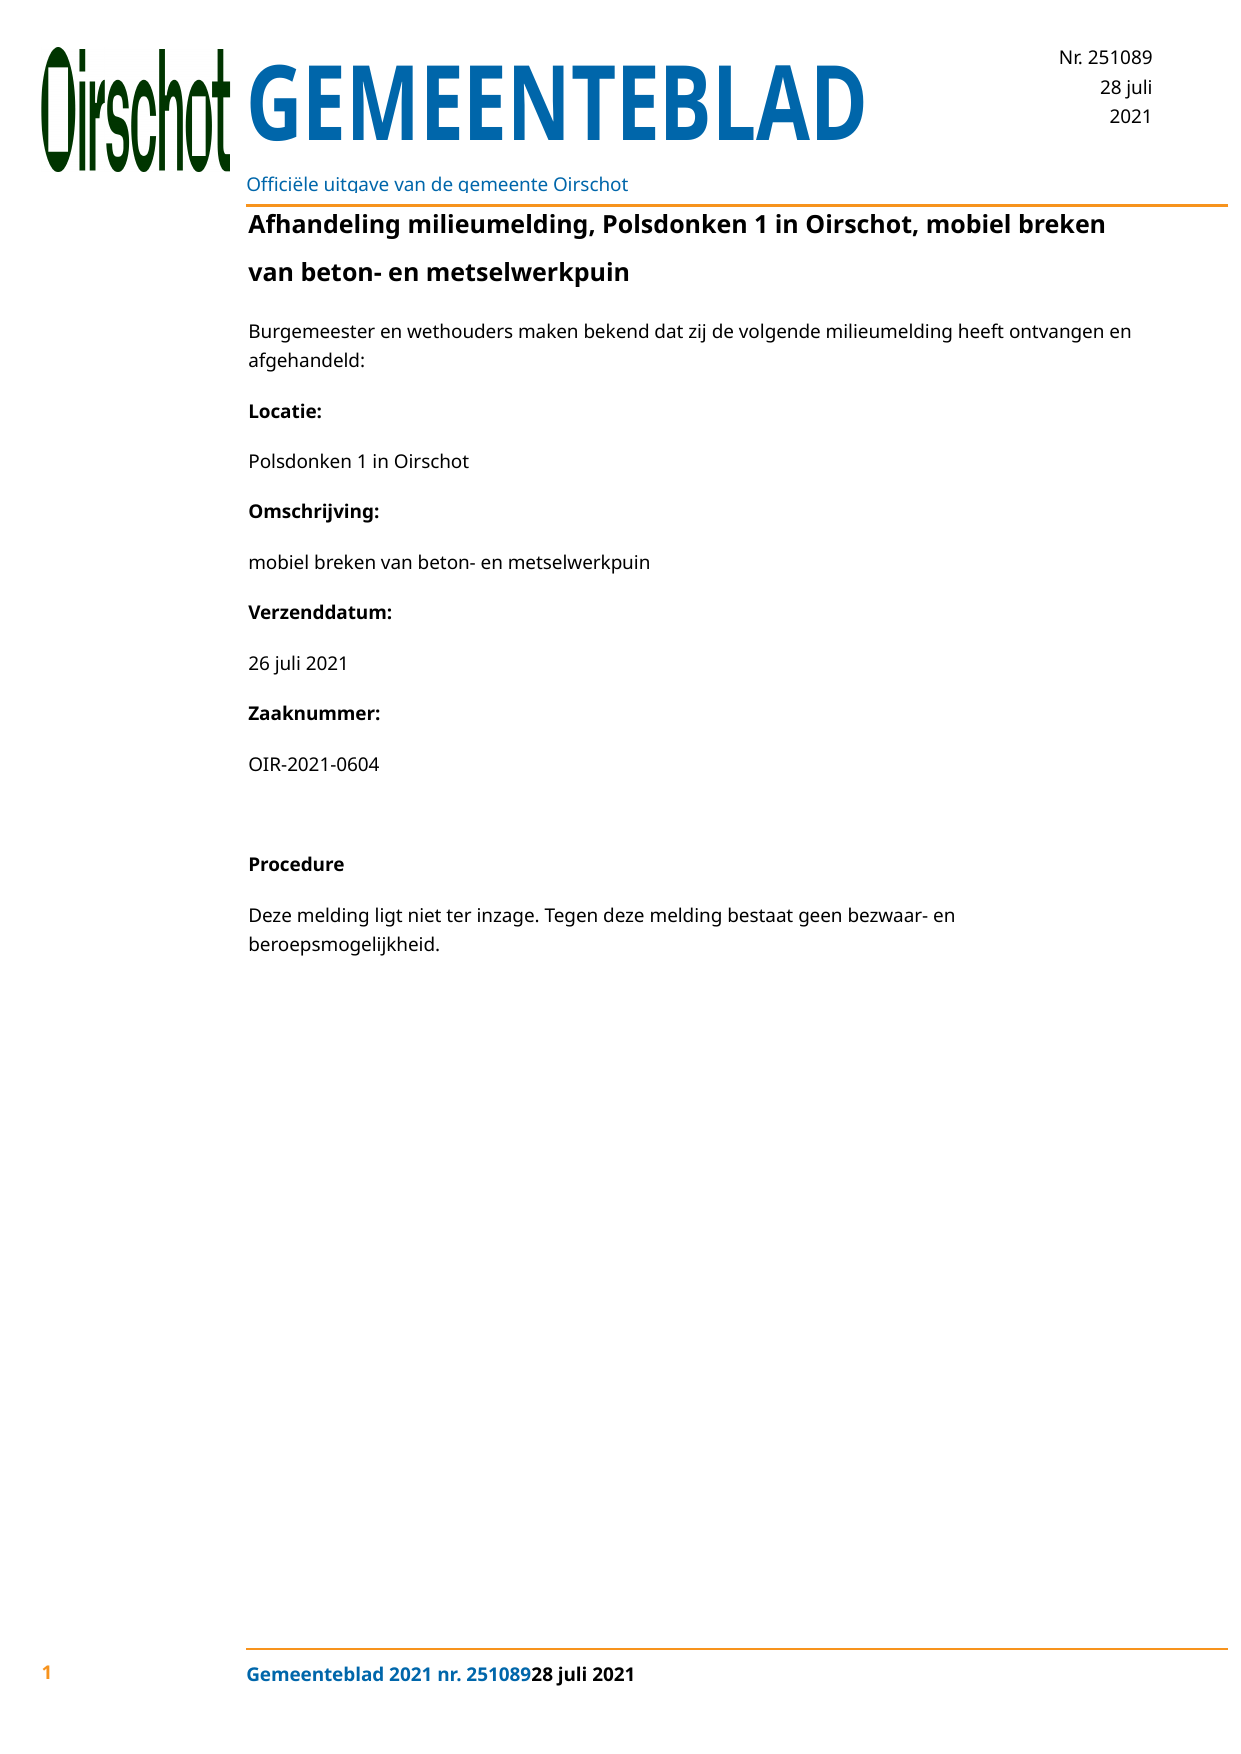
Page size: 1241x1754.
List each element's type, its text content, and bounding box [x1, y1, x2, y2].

picture [41, 47, 231, 172]
text 26 juli 2021 [248, 650, 1152, 676]
text OIR-2021-0604 [248, 751, 1152, 777]
text Omschrijving: [248, 499, 1152, 524]
text Verzenddatum: [248, 599, 1152, 625]
text mobiel breken van beton- en metselwerkpuin [248, 549, 1152, 575]
text Polsdonken 1 in Oirschot [248, 448, 1152, 474]
text Procedure [248, 852, 1152, 877]
text Zaaknummer: [248, 700, 1152, 726]
text Afhandeling milieumelding, Polsdonken 1 in Oirschot, mobiel breken van beton- en metselwerkpuin [248, 207, 1152, 288]
text Locatie: [248, 398, 1152, 424]
text Burgemeester en wethouders maken bekend dat zij de volgende milieumelding heeft ontvangen en afgehandeld: [248, 318, 1152, 373]
text Deze melding ligt niet ter inzage. Tegen deze melding bestaat geen bezwaar- en beroepsmogelijkheid. [248, 902, 1152, 957]
